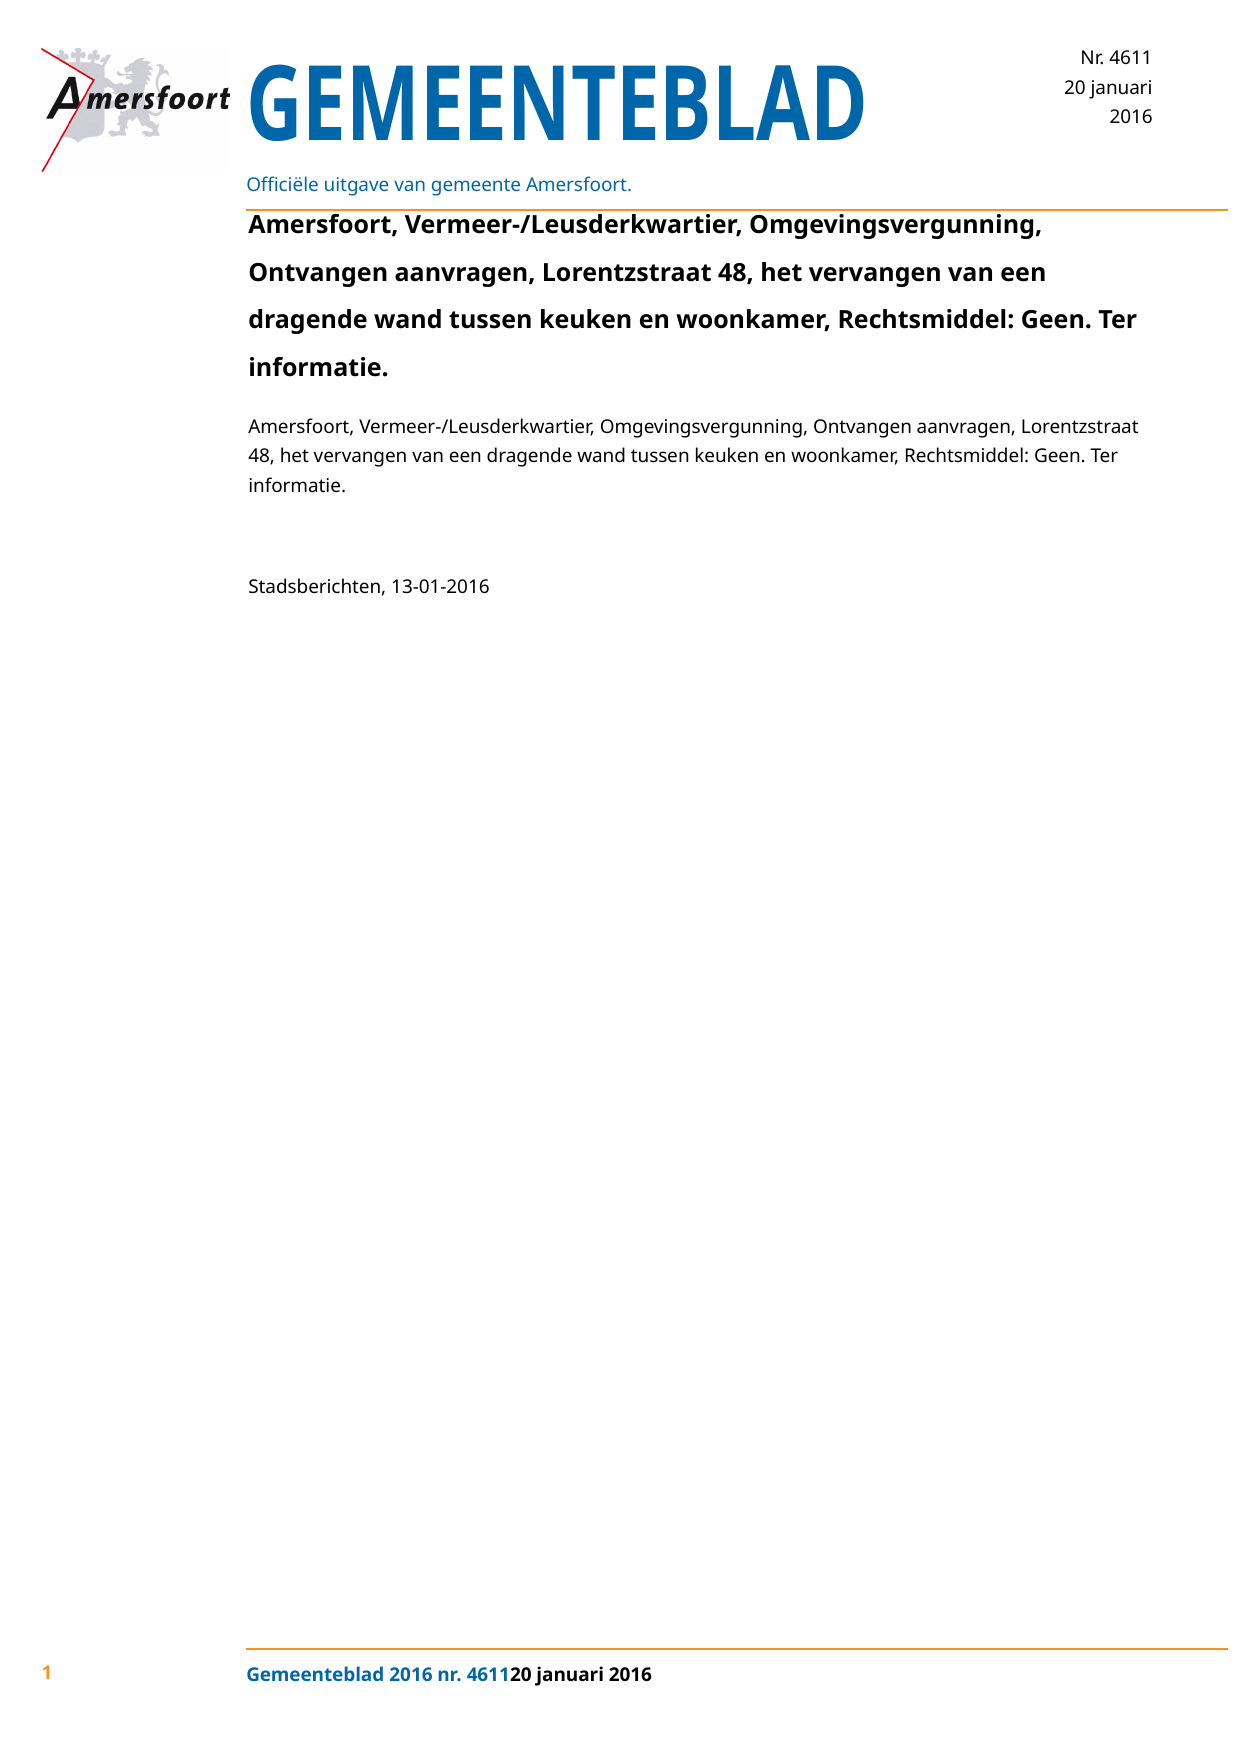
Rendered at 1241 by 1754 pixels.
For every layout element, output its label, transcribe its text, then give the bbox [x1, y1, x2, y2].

picture [41, 47, 231, 172]
text Amersfoort, Vermeer-/Leusderkwartier, Omgevingsvergunning, Ontvangen aanvragen, Lorentzstraat 48, het vervangen van een dragende wand tussen keuken en woonkamer, Rechtsmiddel: Geen. Ter informatie. [248, 211, 1152, 384]
text Amersfoort, Vermeer-/Leusderkwartier, Omgevingsvergunning, Ontvangen aanvragen, Lorentzstraat 48, het vervangen van een dragende wand tussen keuken en woonkamer, Rechtsmiddel: Geen. Ter informatie. [248, 413, 1152, 498]
text Stadsberichten, 13-01-2016 [248, 573, 1152, 599]
